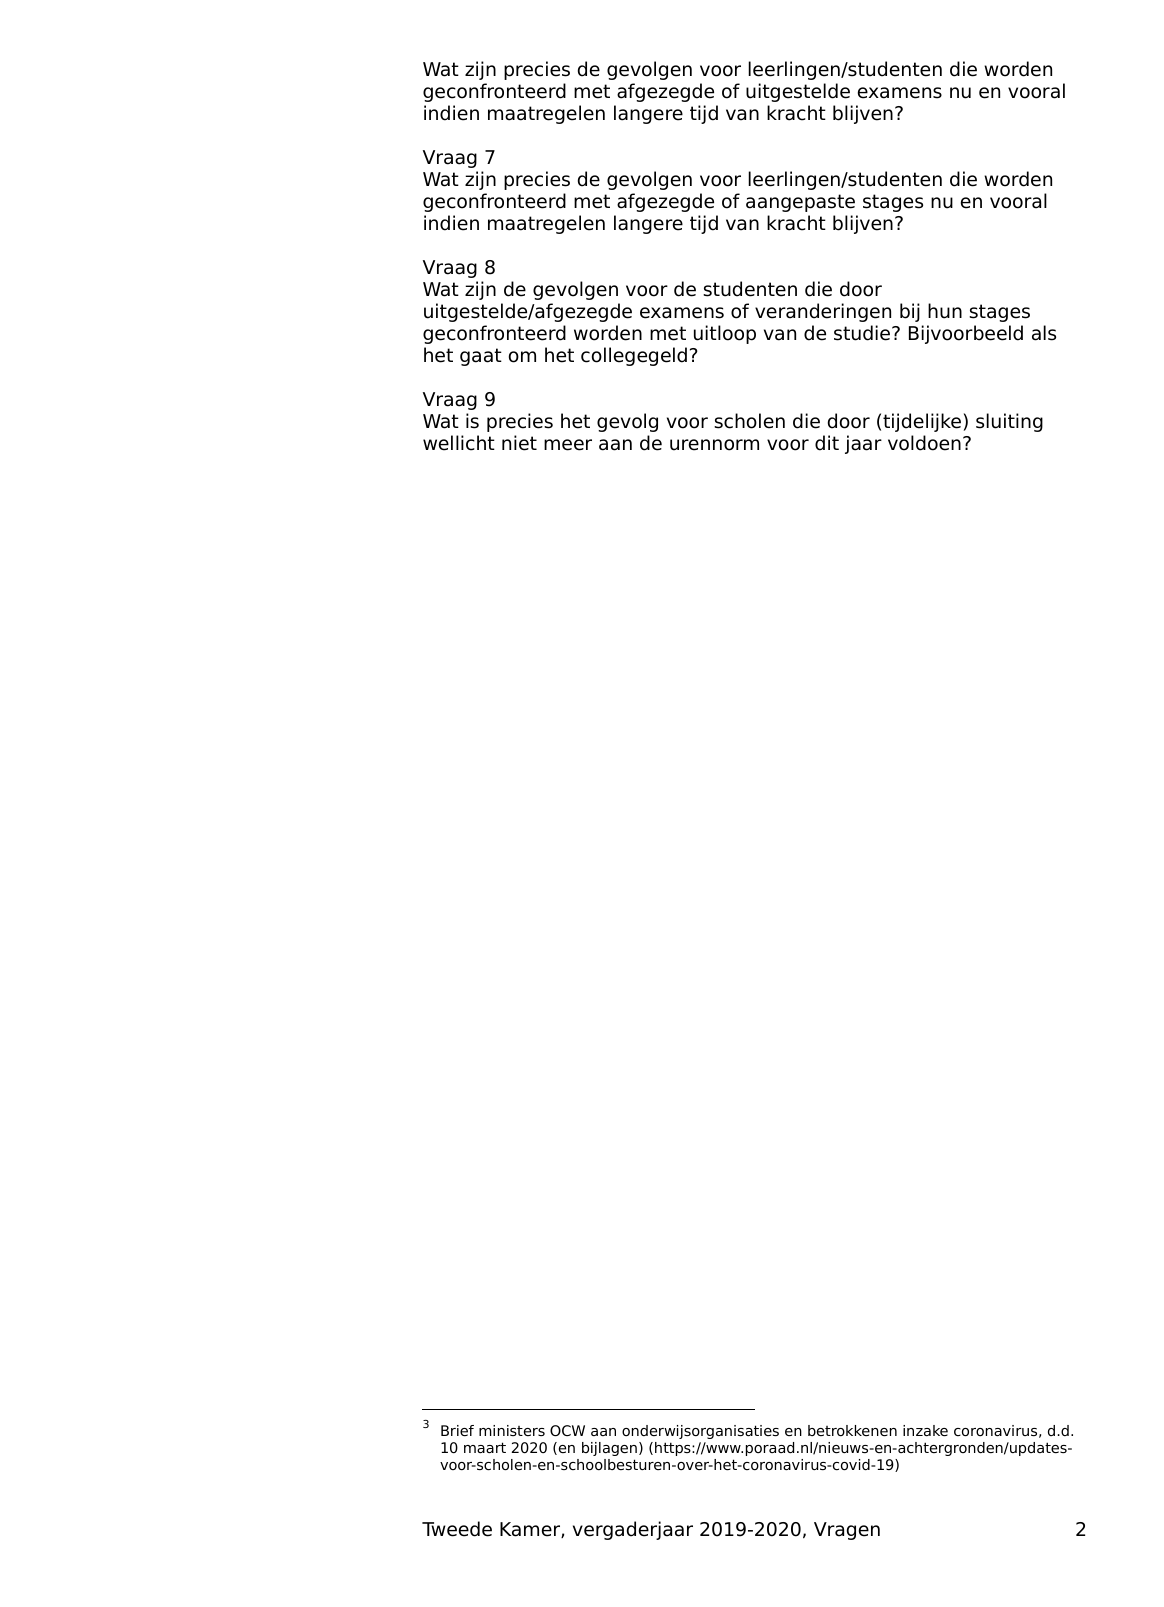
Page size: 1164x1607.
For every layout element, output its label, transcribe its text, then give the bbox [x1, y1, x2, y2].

text Wat zijn precies de gevolgen voor leerlingen/studenten die worden geconfronteerd met afgezegde of aangepaste stages nu en vooral indien maatregelen langere tijd van kracht blijven? [422, 169, 1087, 235]
text Vraag 8 [422, 257, 1087, 279]
text Vraag 7 [422, 147, 1087, 169]
text Wat zijn de gevolgen voor de studenten die door uitgestelde/afgezegde examens of veranderingen bij hun stages geconfronteerd worden met uitloop van de studie? Bijvoorbeeld als het gaat om het collegegeld? [422, 279, 1087, 367]
text Brief ministers OCW aan onderwijsorganisaties en betrokkenen inzake coronavirus, d.d. 10 maart 2020 (en bijlagen) (https://www.poraad.nl/nieuws-en-achtergronden/updates-voor-scholen-en-schoolbesturen-over-het-coronavirus-covid-19) [422, 1418, 1087, 1474]
text Wat zijn precies de gevolgen voor leerlingen/studenten die worden geconfronteerd met afgezegde of uitgestelde examens nu en vooral indien maatregelen langere tijd van kracht blijven? [422, 59, 1087, 125]
text Vraag 9 [422, 389, 1087, 411]
text Wat is precies het gevolg voor scholen die door (tijdelijke) sluiting wellicht niet meer aan de urennorm voor dit jaar voldoen? [422, 411, 1087, 455]
